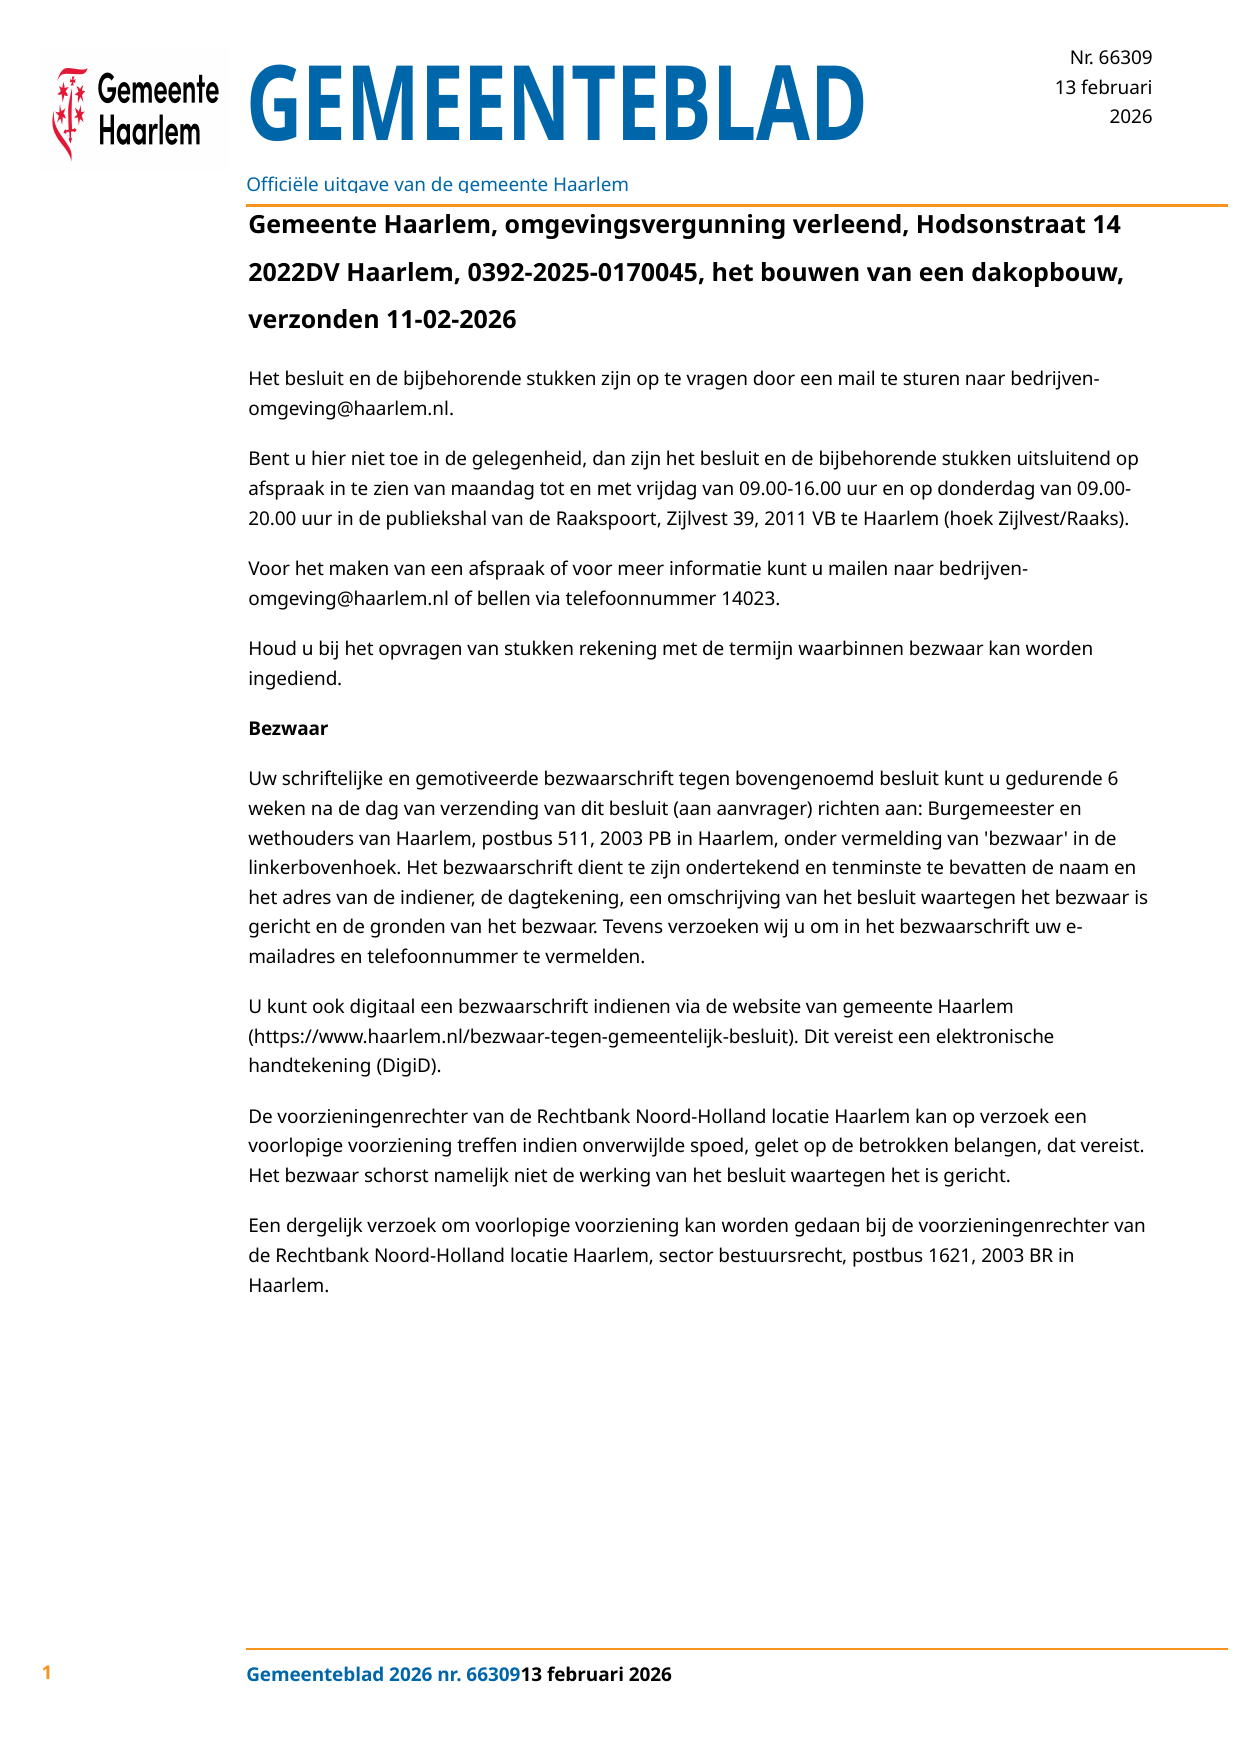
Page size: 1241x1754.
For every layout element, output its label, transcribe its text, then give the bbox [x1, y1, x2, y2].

text Bezwaar [248, 715, 1152, 741]
text Bent u hier niet toe in de gelegenheid, dan zijn het besluit en de bijbehorende stukken uitsluitend op afspraak in te zien van maandag tot en met vrijdag van 09.00-16.00 uur en op donderdag van 09.00-20.00 uur in de publiekshal van de Raakspoort, Zijlvest 39, 2011 VB te Haarlem (hoek Zijlvest/Raaks). [248, 446, 1152, 530]
text Uw schriftelijke en gemotiveerde bezwaarschrift tegen bovengenoemd besluit kunt u gedurende 6 weken na de dag van verzending van dit besluit (aan aanvrager) richten aan: Burgemeester en wethouders van Haarlem, postbus 511, 2003 PB in Haarlem, onder vermelding van 'bezwaar' in de linkerbovenhoek. Het bezwaarschrift dient te zijn ondertekend en tenminste te bevatten de naam en het adres van de indiener, de dagtekening, een omschrijving van het besluit waartegen het bezwaar is gericht en de gronden van het bezwaar. Tevens verzoeken wij u om in het bezwaarschrift uw e-mailadres en telefoonnummer te vermelden. [248, 766, 1152, 969]
text Gemeente Haarlem, omgevingsvergunning verleend, Hodsonstraat 14 2022DV Haarlem, 0392-2025-0170045, het bouwen van een dakopbouw, verzonden 11-02-2026 [248, 207, 1152, 336]
text Het besluit en de bijbehorende stukken zijn op te vragen door een mail te sturen naar bedrijven-omgeving@haarlem.nl. [248, 366, 1152, 421]
text Een dergelijk verzoek om voorlopige voorziening kan worden gedaan bij de voorzieningenrechter van de Rechtbank Noord-Holland locatie Haarlem, sector bestuursrecht, postbus 1621, 2003 BR in Haarlem. [248, 1213, 1152, 1297]
text Houd u bij het opvragen van stukken rekening met de termijn waarbinnen bezwaar kan worden ingediend. [248, 635, 1152, 690]
picture [41, 47, 231, 172]
text De voorzieningenrechter van de Rechtbank Noord-Holland locatie Haarlem kan op verzoek een voorlopige voorziening treffen indien onverwijlde spoed, gelet op de betrokken belangen, dat vereist. Het bezwaar schorst namelijk niet de werking van het besluit waartegen het is gericht. [248, 1103, 1152, 1188]
text U kunt ook digitaal een bezwaarschrift indienen via de website van gemeente Haarlem (https://www.haarlem.nl/bezwaar-tegen-gemeentelijk-besluit). Dit vereist een elektronische handtekening (DigiD). [248, 993, 1152, 1078]
text Voor het maken van een afspraak of voor meer informatie kunt u mailen naar bedrijven-omgeving@haarlem.nl of bellen via telefoonnummer 14023. [248, 555, 1152, 610]
